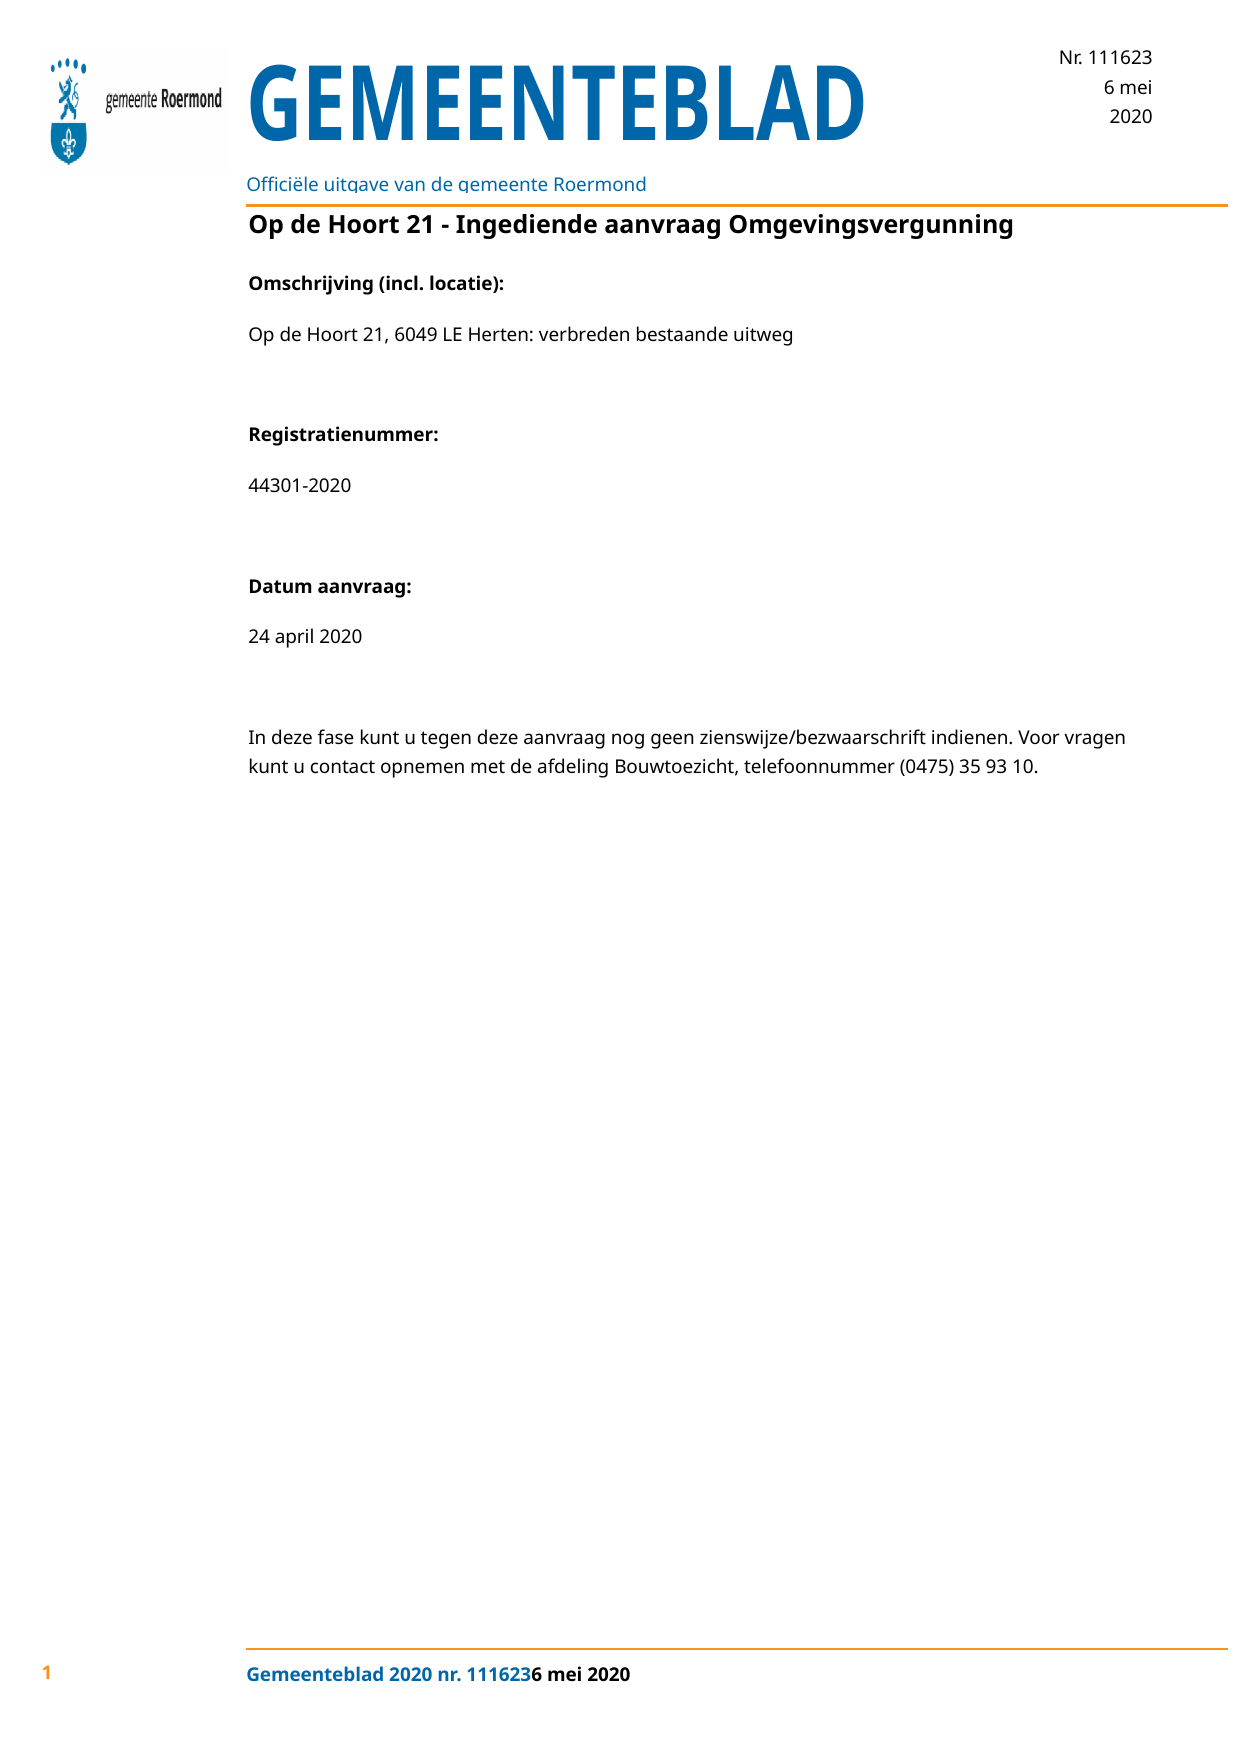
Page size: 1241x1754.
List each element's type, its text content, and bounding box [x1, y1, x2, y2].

text Omschrijving (incl. locatie): [248, 270, 1152, 296]
text Op de Hoort 21, 6049 LE Herten: verbreden bestaande uitweg [248, 321, 1152, 346]
text Datum aanvraag: [248, 573, 1152, 598]
text Registratienummer: [248, 422, 1152, 447]
text 24 april 2020 [248, 623, 1152, 649]
text 44301-2020 [248, 472, 1152, 498]
text Op de Hoort 21 - Ingediende aanvraag Omgevingsvergunning [248, 207, 1152, 241]
picture [41, 47, 231, 172]
text In deze fase kunt u tegen deze aanvraag nog geen zienswijze/bezwaarschrift indienen. Voor vragen kunt u contact opnemen met de afdeling Bouwtoezicht, telefoonnummer (0475) 35 93 10. [248, 724, 1152, 779]
